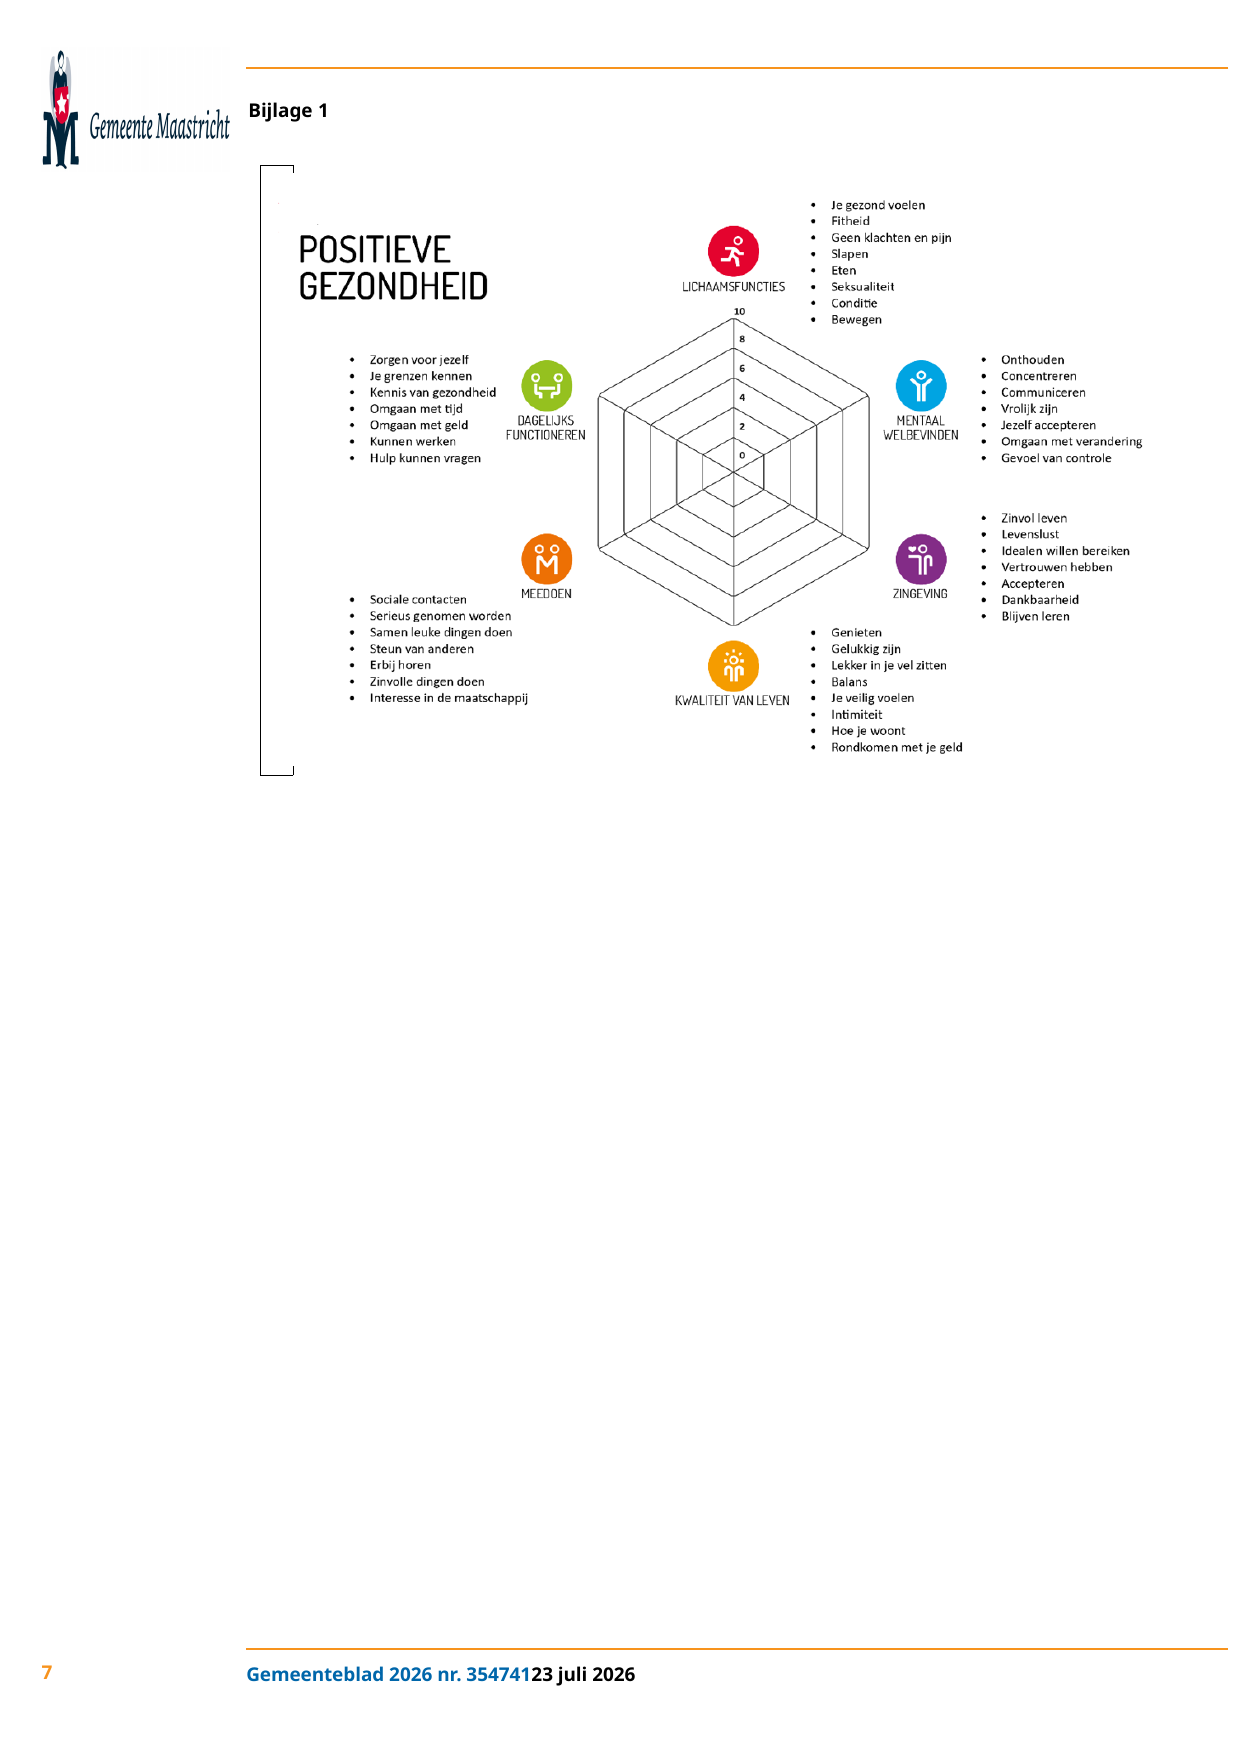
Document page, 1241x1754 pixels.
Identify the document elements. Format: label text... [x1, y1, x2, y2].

picture [41, 47, 231, 172]
text Bijlage 1 [248, 95, 1152, 123]
picture [268, 173, 1155, 766]
